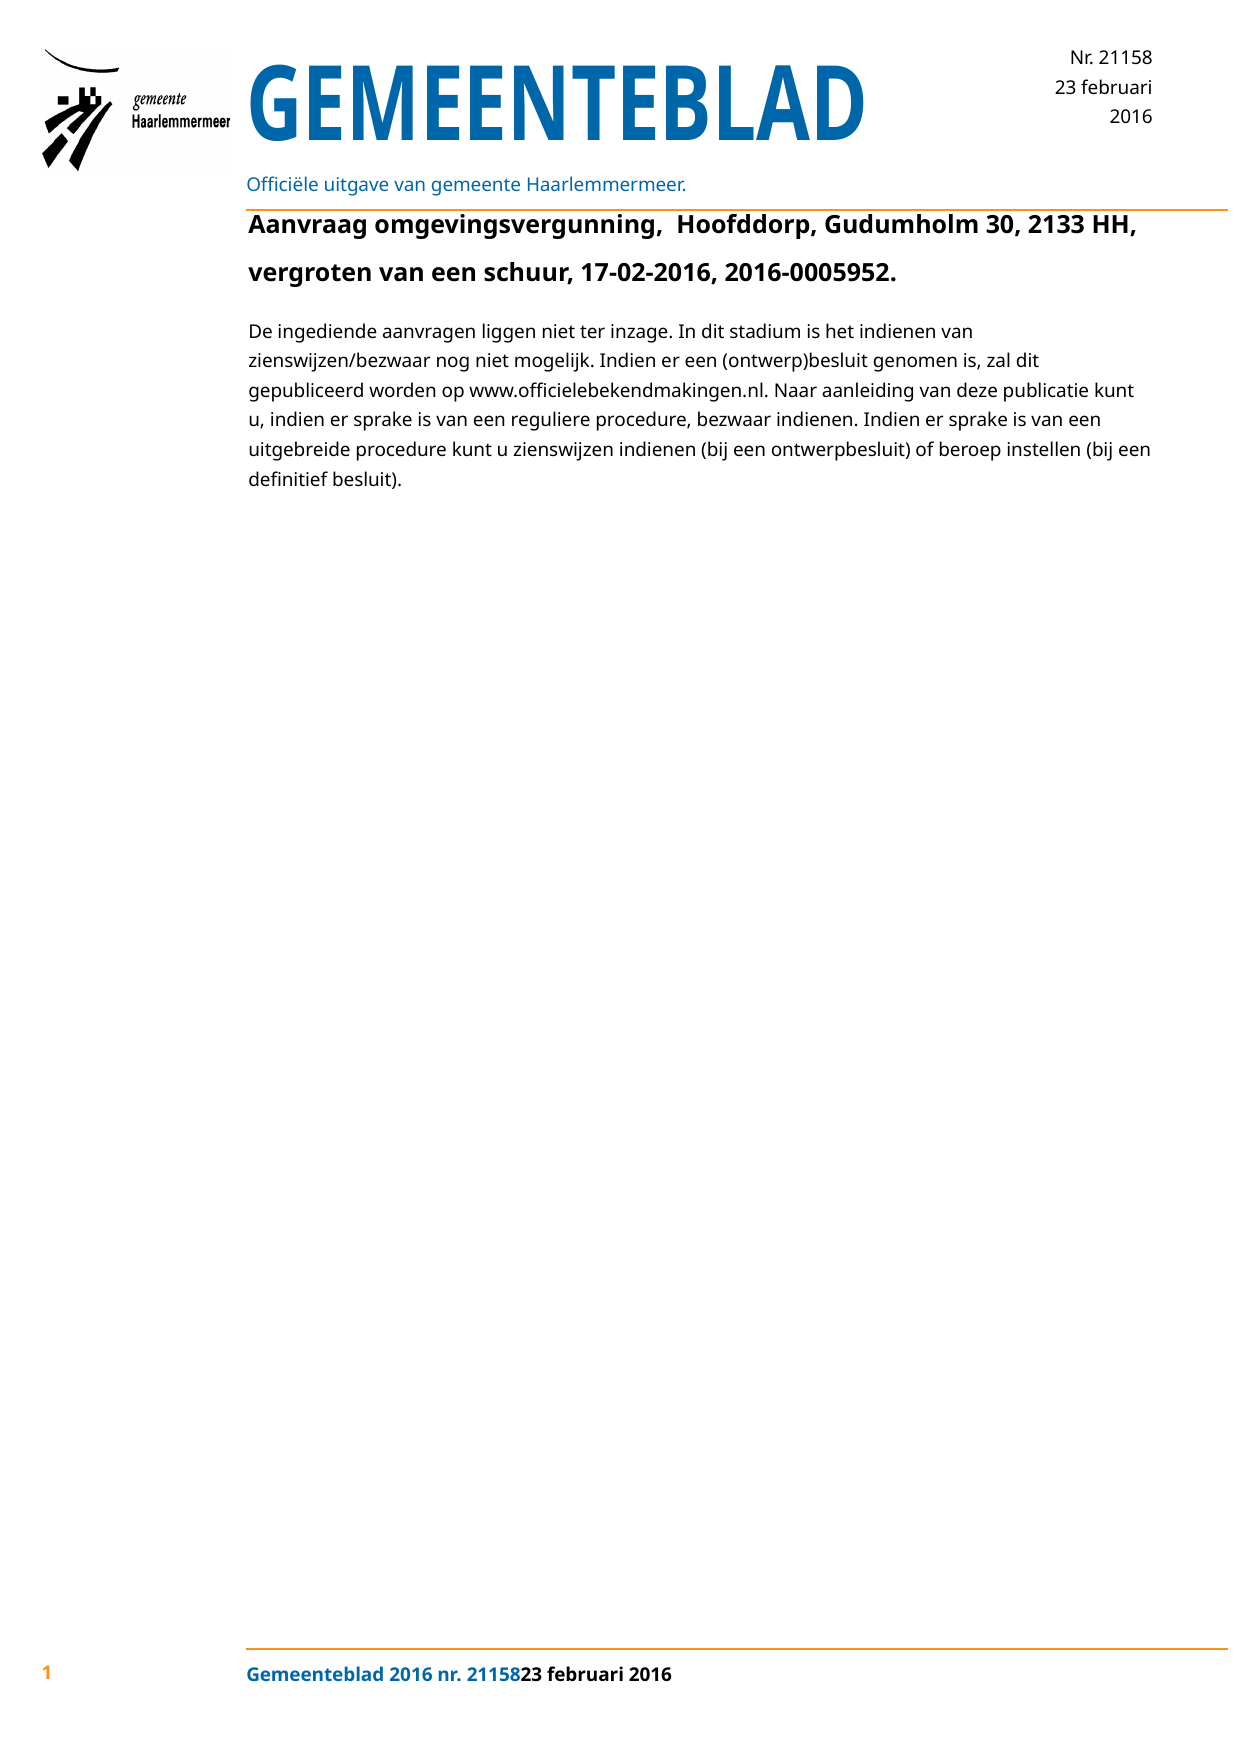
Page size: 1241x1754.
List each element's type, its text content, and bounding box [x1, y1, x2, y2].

text De ingediende aanvragen liggen niet ter inzage. In dit stadium is het indienen van zienswijzen/bezwaar nog niet mogelijk. Indien er een (ontwerp)besluit genomen is, zal dit gepubliceerd worden op www.officielebekendmakingen.nl. Naar aanleiding van deze publicatie kunt u, indien er sprake is van een reguliere procedure, bezwaar indienen. Indien er sprake is van een uitgebreide procedure kunt u zienswijzen indienen (bij een ontwerpbesluit) of beroep instellen (bij een definitief besluit). [248, 318, 1152, 492]
text Aanvraag omgevingsvergunning, Hoofddorp, Gudumholm 30, 2133 HH, vergroten van een schuur, 17-02-2016, 2016-0005952. [248, 211, 1152, 288]
picture [41, 47, 231, 172]
